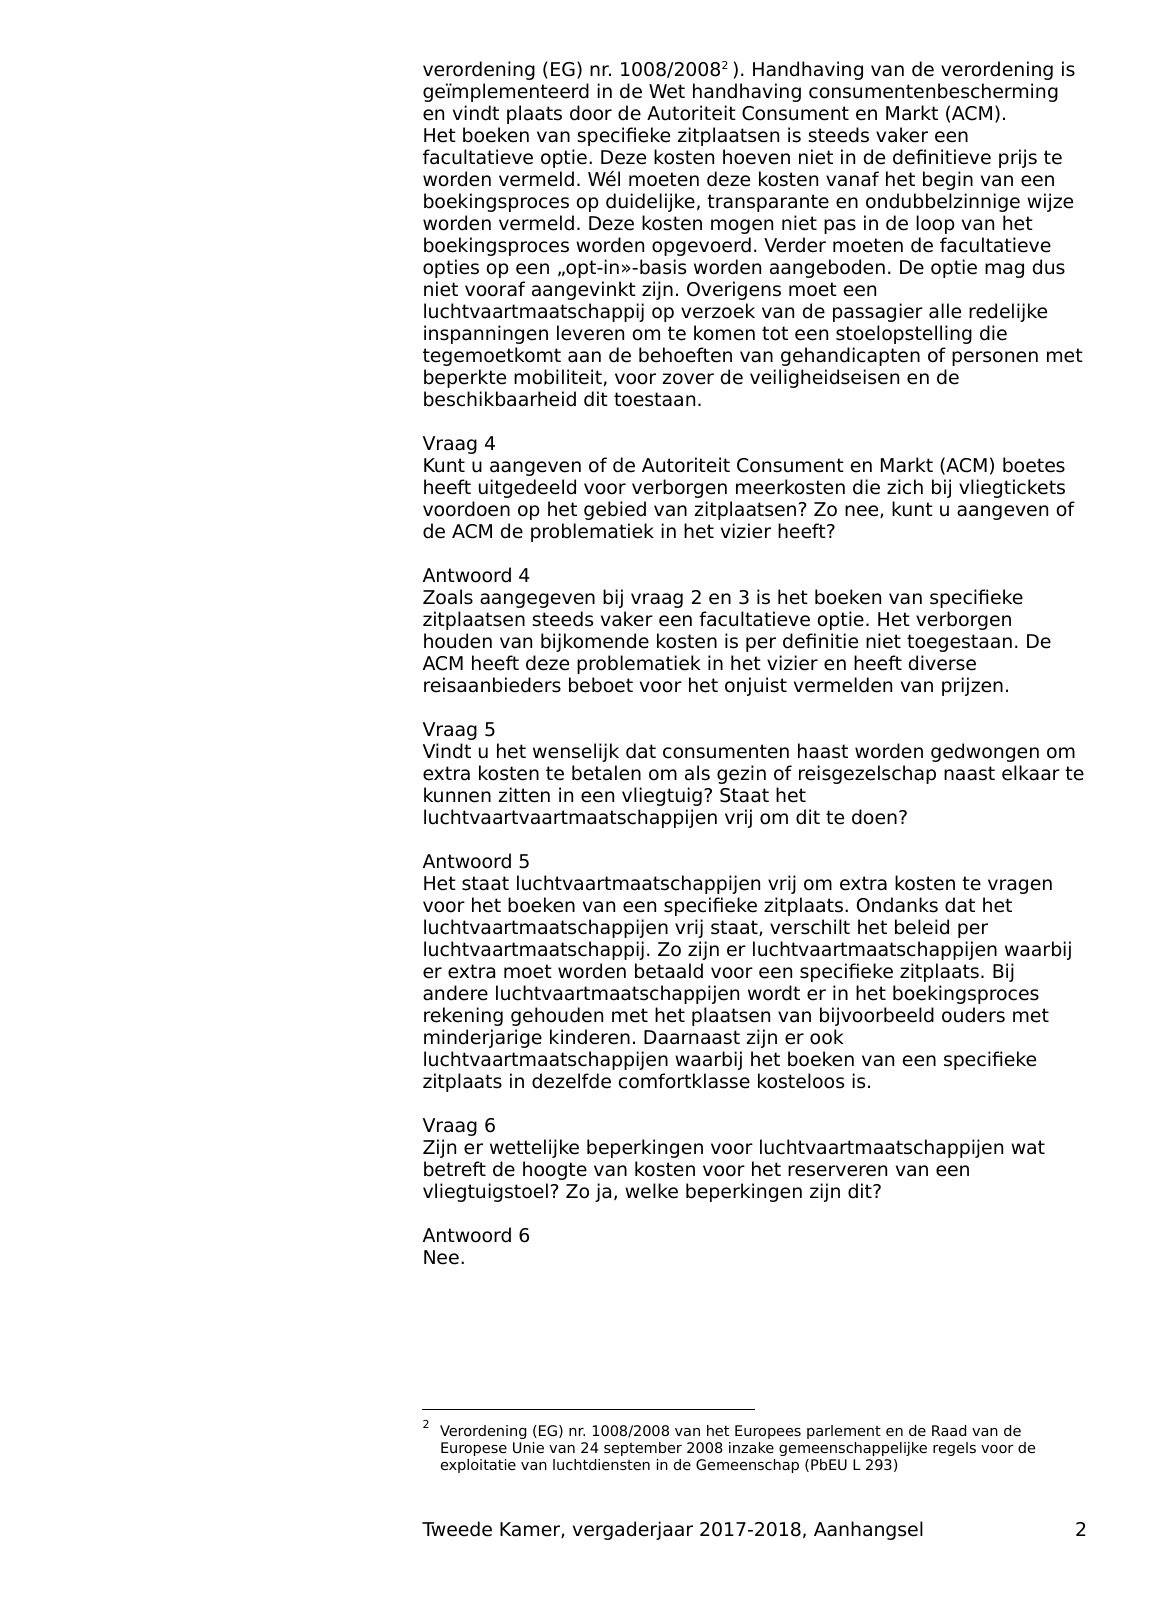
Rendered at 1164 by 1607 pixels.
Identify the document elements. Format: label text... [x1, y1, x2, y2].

text Het staat luchtvaartmaatschappijen vrij om extra kosten te vragen voor het boeken van een specifieke zitplaats. Ondanks dat het luchtvaartmaatschappijen vrij staat, verschilt het beleid per luchtvaartmaatschappij. Zo zijn er luchtvaartmaatschappijen waarbij er extra moet worden betaald voor een specifieke zitplaats. Bij andere luchtvaartmaatschappijen wordt er in het boekingsproces rekening gehouden met het plaatsen van bijvoorbeeld ouders met minderjarige kinderen. Daarnaast zijn er ook luchtvaartmaatschappijen waarbij het boeken van een specifieke zitplaats in dezelfde comfortklasse kosteloos is. [422, 873, 1087, 1093]
text Het boeken van specifieke zitplaatsen is steeds vaker een facultatieve optie. Deze kosten hoeven niet in de definitieve prijs te worden vermeld. Wél moeten deze kosten vanaf het begin van een boekingsproces op duidelijke, transparante en ondubbelzinnige wijze worden vermeld. Deze kosten mogen niet pas in de loop van het boekingsproces worden opgevoerd. Verder moeten de facultatieve opties op een „opt-in»-basis worden aangeboden. De optie mag dus niet vooraf aangevinkt zijn. Overigens moet een luchtvaartmaatschappij op verzoek van de passagier alle redelijke inspanningen leveren om te komen tot een stoelopstelling die tegemoetkomt aan de behoeften van gehandicapten of personen met beperkte mobiliteit, voor zover de veiligheidseisen en de beschikbaarheid dit toestaan. [422, 125, 1087, 411]
text Nee. [422, 1247, 1087, 1269]
text Kunt u aangeven of de Autoriteit Consument en Markt (ACM) boetes heeft uitgedeeld voor verborgen meerkosten die zich bij vliegtickets voordoen op het gebied van zitplaatsen? Zo nee, kunt u aangeven of de ACM de problematiek in het vizier heeft? [422, 455, 1087, 543]
text Antwoord 6 [422, 1225, 1087, 1247]
text Vindt u het wenselijk dat consumenten haast worden gedwongen om extra kosten te betalen om als gezin of reisgezelschap naast elkaar te kunnen zitten in een vliegtuig? Staat het luchtvaartvaartmaatschappijen vrij om dit te doen? [422, 741, 1087, 829]
text Antwoord 4 [422, 565, 1087, 587]
text Antwoord 5 [422, 851, 1087, 873]
text Zoals aangegeven bij vraag 2 en 3 is het boeken van specifieke zitplaatsen steeds vaker een facultatieve optie. Het verborgen houden van bijkomende kosten is per definitie niet toegestaan. De ACM heeft deze problematiek in het vizier en heeft diverse reisaanbieders beboet voor het onjuist vermelden van prijzen. [422, 587, 1087, 697]
text Verordening (EG) nr. 1008/2008 van het Europees parlement en de Raad van de Europese Unie van 24 september 2008 inzake gemeenschappelijke regels voor de exploitatie van luchtdiensten in de Gemeenschap (PbEU L 293) [422, 1418, 1087, 1474]
text Vraag 4 [422, 433, 1087, 455]
text verordening (EG) nr. 1008/2008). Handhaving van de verordening is geïmplementeerd in de Wet handhaving consumentenbescherming en vindt plaats door de Autoriteit Consument en Markt (ACM). [422, 59, 1087, 125]
text Zijn er wettelijke beperkingen voor luchtvaartmaatschappijen wat betreft de hoogte van kosten voor het reserveren van een vliegtuigstoel? Zo ja, welke beperkingen zijn dit? [422, 1137, 1087, 1203]
text Vraag 6 [422, 1115, 1087, 1137]
text Vraag 5 [422, 719, 1087, 741]
